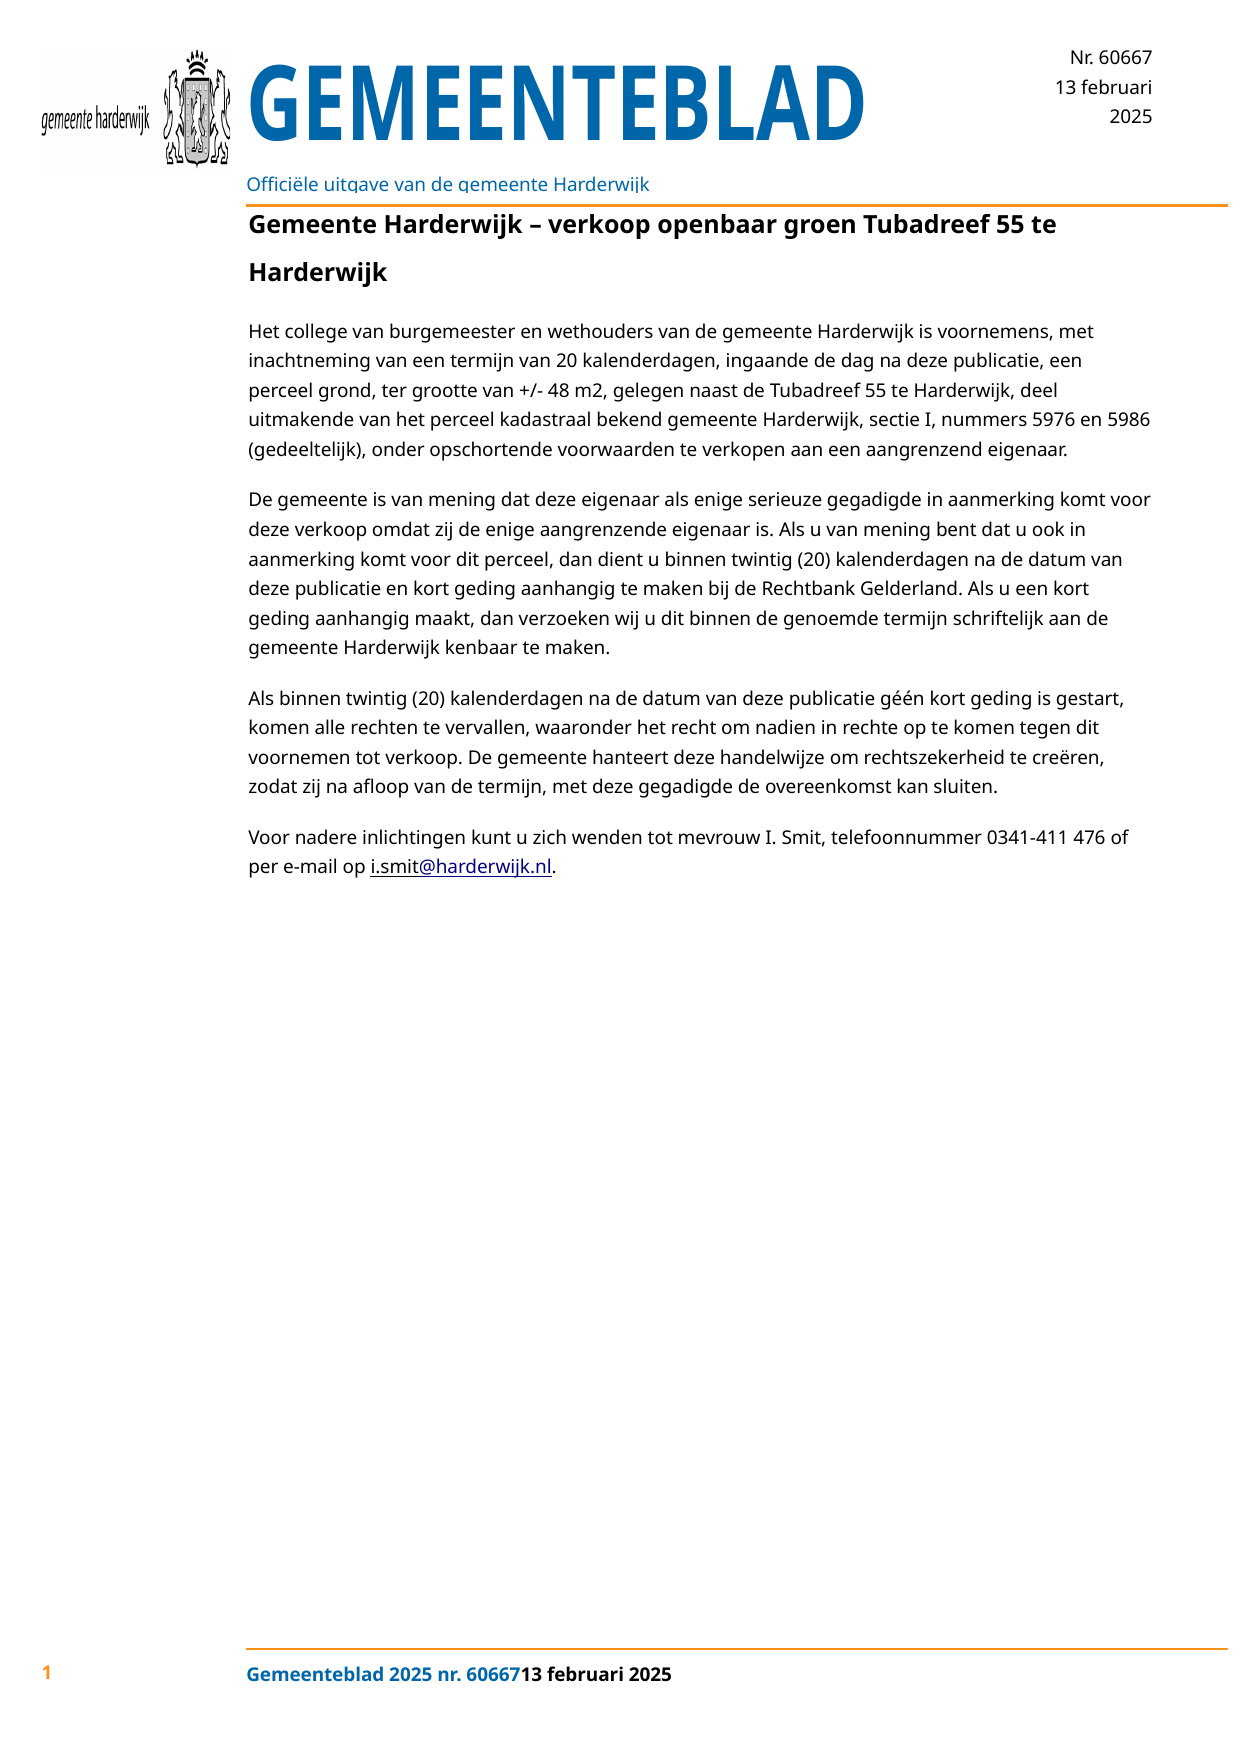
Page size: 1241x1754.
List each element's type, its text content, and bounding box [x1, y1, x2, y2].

text Voor nadere inlichtingen kunt u zich wenden tot mevrouw I. Smit, telefoonnummer 0341-411 476 of per e-mail op i.smit@harderwijk.nl. [248, 824, 1152, 879]
text Het college van burgemeester en wethouders van de gemeente Harderwijk is voornemens, met inachtneming van een termijn van 20 kalenderdagen, ingaande de dag na deze publicatie, een perceel grond, ter grootte van +/- 48 m2, gelegen naast de Tubadreef 55 te Harderwijk, deel uitmakende van het perceel kadastraal bekend gemeente Harderwijk, sectie I, nummers 5976 en 5986 (gedeeltelijk), onder opschortende voorwaarden te verkopen aan een aangrenzend eigenaar. [248, 318, 1152, 462]
picture [41, 47, 231, 172]
text Als binnen twintig (20) kalenderdagen na de datum van deze publicatie géén kort geding is gestart, komen alle rechten te vervallen, waaronder het recht om nadien in rechte op te komen tegen dit voornemen tot verkoop. De gemeente hanteert deze handelwijze om rechtszekerheid te creëren, zodat zij na afloop van de termijn, met deze gegadigde de overeenkomst kan sluiten. [248, 685, 1152, 799]
text Gemeente Harderwijk – verkoop openbaar groen Tubadreef 55 te Harderwijk [248, 207, 1152, 288]
text De gemeente is van mening dat deze eigenaar als enige serieuze gegadigde in aanmerking komt voor deze verkoop omdat zij de enige aangrenzende eigenaar is. Als u van mening bent dat u ook in aanmerking komt voor dit perceel, dan dient u binnen twintig (20) kalenderdagen na de datum van deze publicatie en kort geding aanhangig te maken bij de Rechtbank Gelderland. Als u een kort geding aanhangig maakt, dan verzoeken wij u dit binnen de genoemde termijn schriftelijk aan de gemeente Harderwijk kenbaar te maken. [248, 487, 1152, 660]
